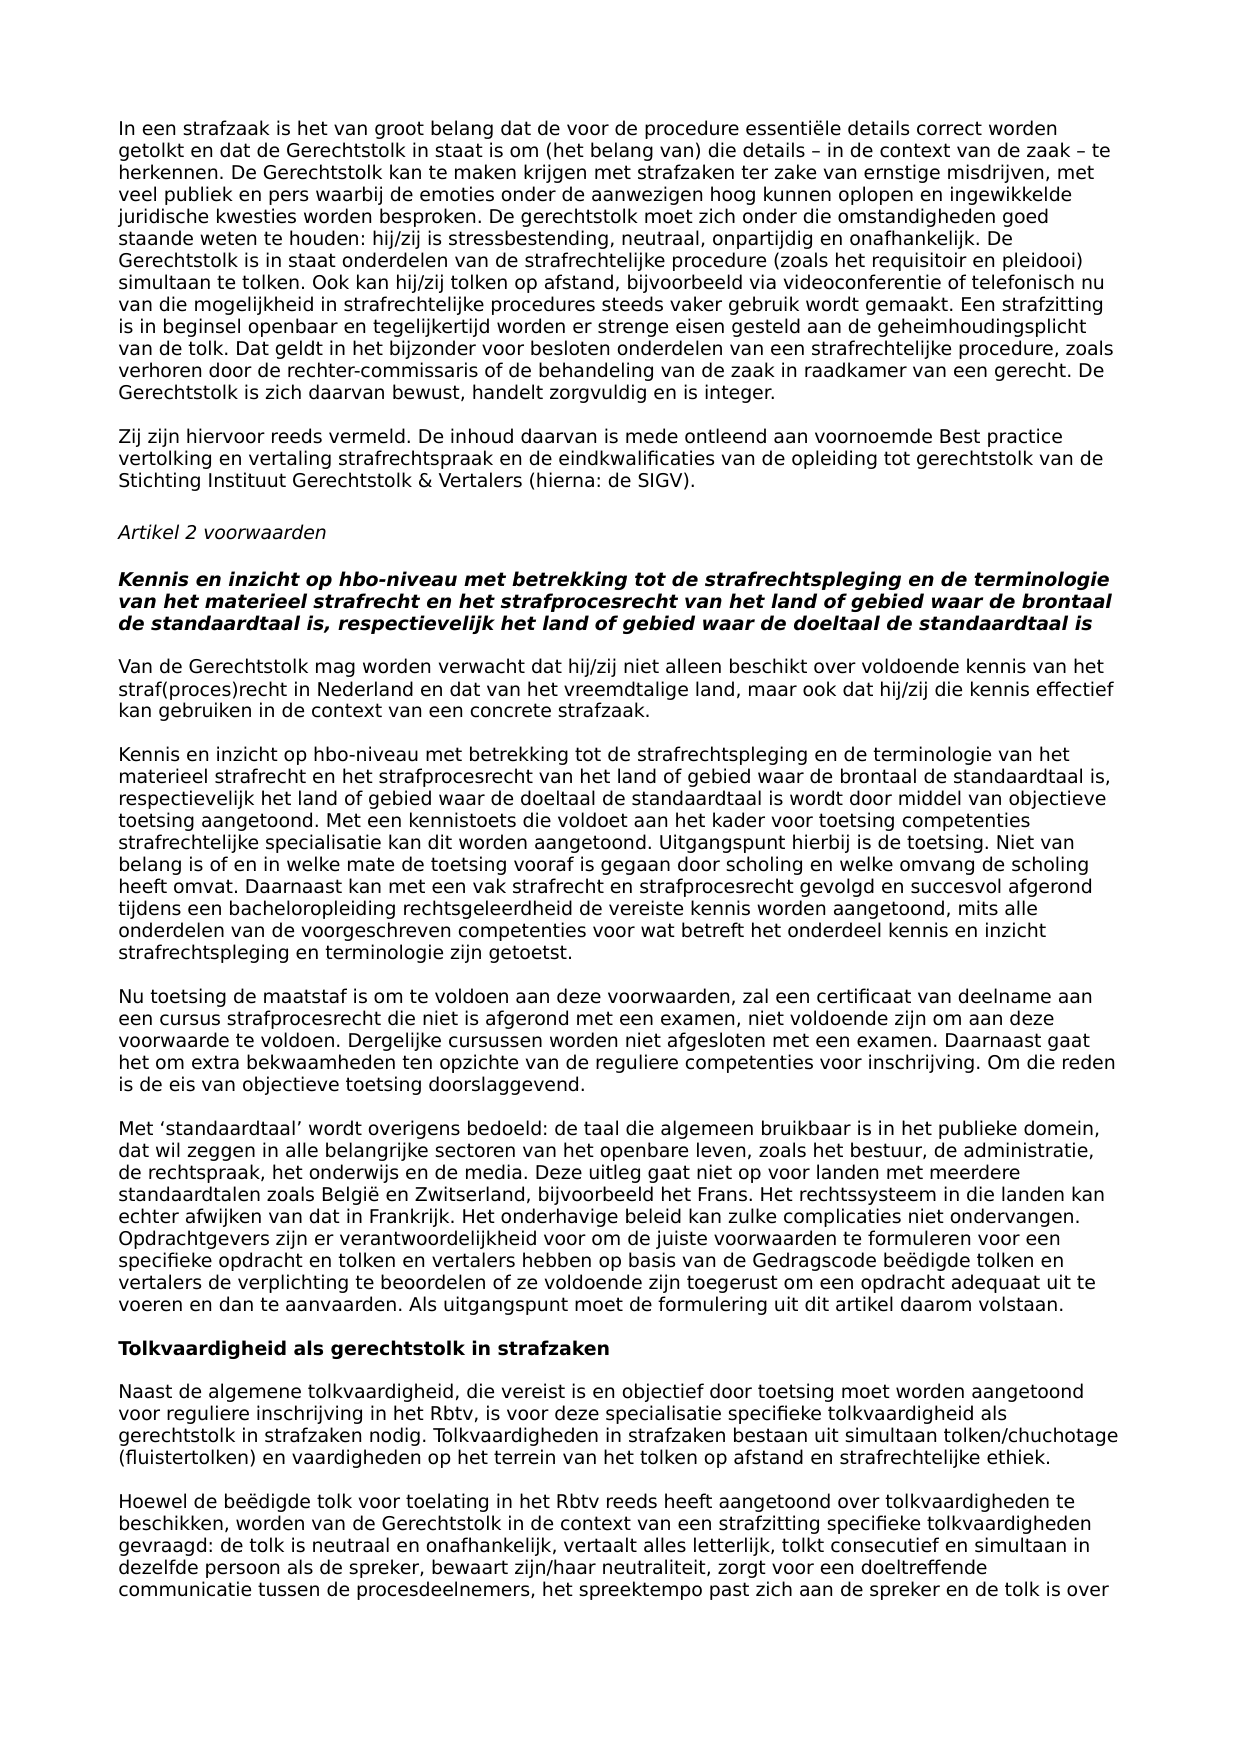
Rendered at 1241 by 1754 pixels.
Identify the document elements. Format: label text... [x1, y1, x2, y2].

text Hoewel de beëdigde tolk voor toelating in het Rbtv reeds heeft aangetoond over tolkvaardigheden te beschikken, worden van de Gerechtstolk in de context van een strafzitting specifieke tolkvaardigheden gevraagd: de tolk is neutraal en onafhankelijk, vertaalt alles letterlijk, tolkt consecutief en simultaan in dezelfde persoon als de spreker, bewaart zijn/haar neutraliteit, zorgt voor een doeltreffende communicatie tussen de procesdeelnemers, het spreektempo past zich aan de spreker en de tolk is over [118, 1491, 1122, 1601]
text Naast de algemene tolkvaardigheid, die vereist is en objectief door toetsing moet worden aangetoond voor reguliere inschrijving in het Rbtv, is voor deze specialisatie specifieke tolkvaardigheid als gerechtstolk in strafzaken nodig. Tolkvaardigheden in strafzaken bestaan uit simultaan tolken/chuchotage (fluistertolken) en vaardigheden op het terrein van het tolken op afstand en strafrechtelijke ethiek. [118, 1381, 1122, 1469]
text Van de Gerechtstolk mag worden verwacht dat hij/zij niet alleen beschikt over voldoende kennis van het straf(proces)recht in Nederland en dat van het vreemdtalige land, maar ook dat hij/zij die kennis effectief kan gebruiken in de context van een concrete strafzaak. [118, 656, 1122, 722]
subtitle Kennis en inzicht op hbo-niveau met betrekking tot de strafrechtspleging en de terminologie van het materieel strafrecht en het strafprocesrecht van het land of gebied waar de brontaal de standaardtaal is, respectievelijk het land of gebied waar de doeltaal de standaardtaal is [118, 569, 1122, 634]
text In een strafzaak is het van groot belang dat de voor de procedure essentiële details correct worden getolkt en dat de Gerechtstolk in staat is om (het belang van) die details – in de context van de zaak – te herkennen. De Gerechtstolk kan te maken krijgen met strafzaken ter zake van ernstige misdrijven, met veel publiek en pers waarbij de emoties onder de aanwezigen hoog kunnen oplopen en ingewikkelde juridische kwesties worden besproken. De gerechtstolk moet zich onder die omstandigheden goed staande weten te houden: hij/zij is stressbestending, neutraal, onpartijdig en onafhankelijk. De Gerechtstolk is in staat onderdelen van de strafrechtelijke procedure (zoals het requisitoir en pleidooi) simultaan te tolken. Ook kan hij/zij tolken op afstand, bijvoorbeeld via videoconferentie of telefonisch nu van die mogelijkheid in strafrechtelijke procedures steeds vaker gebruik wordt gemaakt. Een strafzitting is in beginsel openbaar en tegelijkertijd worden er strenge eisen gesteld aan de geheimhoudingsplicht van de tolk. Dat geldt in het bijzonder voor besloten onderdelen van een strafrechtelijke procedure, zoals verhoren door de rechter-commissaris of de behandeling van de zaak in raadkamer van een gerecht. De Gerechtstolk is zich daarvan bewust, handelt zorgvuldig en is integer. [118, 118, 1122, 404]
text Kennis en inzicht op hbo-niveau met betrekking tot de strafrechtspleging en de terminologie van het materieel strafrecht en het strafprocesrecht van het land of gebied waar de brontaal de standaardtaal is, respectievelijk het land of gebied waar de doeltaal de standaardtaal is wordt door middel van objectieve toetsing aangetoond. Met een kennistoets die voldoet aan het kader voor toetsing competenties strafrechtelijke specialisatie kan dit worden aangetoond. Uitgangspunt hierbij is de toetsing. Niet van belang is of en in welke mate de toetsing vooraf is gegaan door scholing en welke omvang de scholing heeft omvat. Daarnaast kan met een vak strafrecht en strafprocesrecht gevolgd en succesvol afgerond tijdens een bacheloropleiding rechtsgeleerdheid de vereiste kennis worden aangetoond, mits alle onderdelen van de voorgeschreven competenties voor wat betreft het onderdeel kennis en inzicht strafrechtspleging en terminologie zijn getoetst. [118, 744, 1122, 964]
text Zij zijn hiervoor reeds vermeld. De inhoud daarvan is mede ontleend aan voornoemde Best practice vertolking en vertaling strafrechtspraak en de eindkwalificaties van de opleiding tot gerechtstolk van de Stichting Instituut Gerechtstolk & Vertalers (hierna: de SIGV). [118, 426, 1122, 492]
text Met ‘standaardtaal’ wordt overigens bedoeld: de taal die algemeen bruikbaar is in het publieke domein, dat wil zeggen in alle belangrijke sectoren van het openbare leven, zoals het bestuur, de administratie, de rechtspraak, het onderwijs en de media. Deze uitleg gaat niet op voor landen met meerdere standaardtalen zoals België en Zwitserland, bijvoorbeeld het Frans. Het rechtssysteem in die landen kan echter afwijken van dat in Frankrijk. Het onderhavige beleid kan zulke complicaties niet ondervangen. Opdrachtgevers zijn er verantwoordelijkheid voor om de juiste voorwaarden te formuleren voor een specifieke opdracht en tolken en vertalers hebben op basis van de Gedragscode beëdigde tolken en vertalers de verplichting te beoordelen of ze voldoende zijn toegerust om een opdracht adequaat uit te voeren en dan te aanvaarden. Als uitgangspunt moet de formulering uit dit artikel daarom volstaan. [118, 1118, 1122, 1316]
text Nu toetsing de maatstaf is om te voldoen aan deze voorwaarden, zal een certificaat van deelname aan een cursus strafprocesrecht die niet is afgerond met een examen, niet voldoende zijn om aan deze voorwaarde te voldoen. Dergelijke cursussen worden niet afgesloten met een examen. Daarnaast gaat het om extra bekwaamheden ten opzichte van de reguliere competenties voor inschrijving. Om die reden is de eis van objectieve toetsing doorslaggevend. [118, 986, 1122, 1096]
subtitle Artikel 2 voorwaarden [118, 522, 1122, 544]
subtitle Tolkvaardigheid als gerechtstolk in strafzaken [118, 1337, 1122, 1359]
